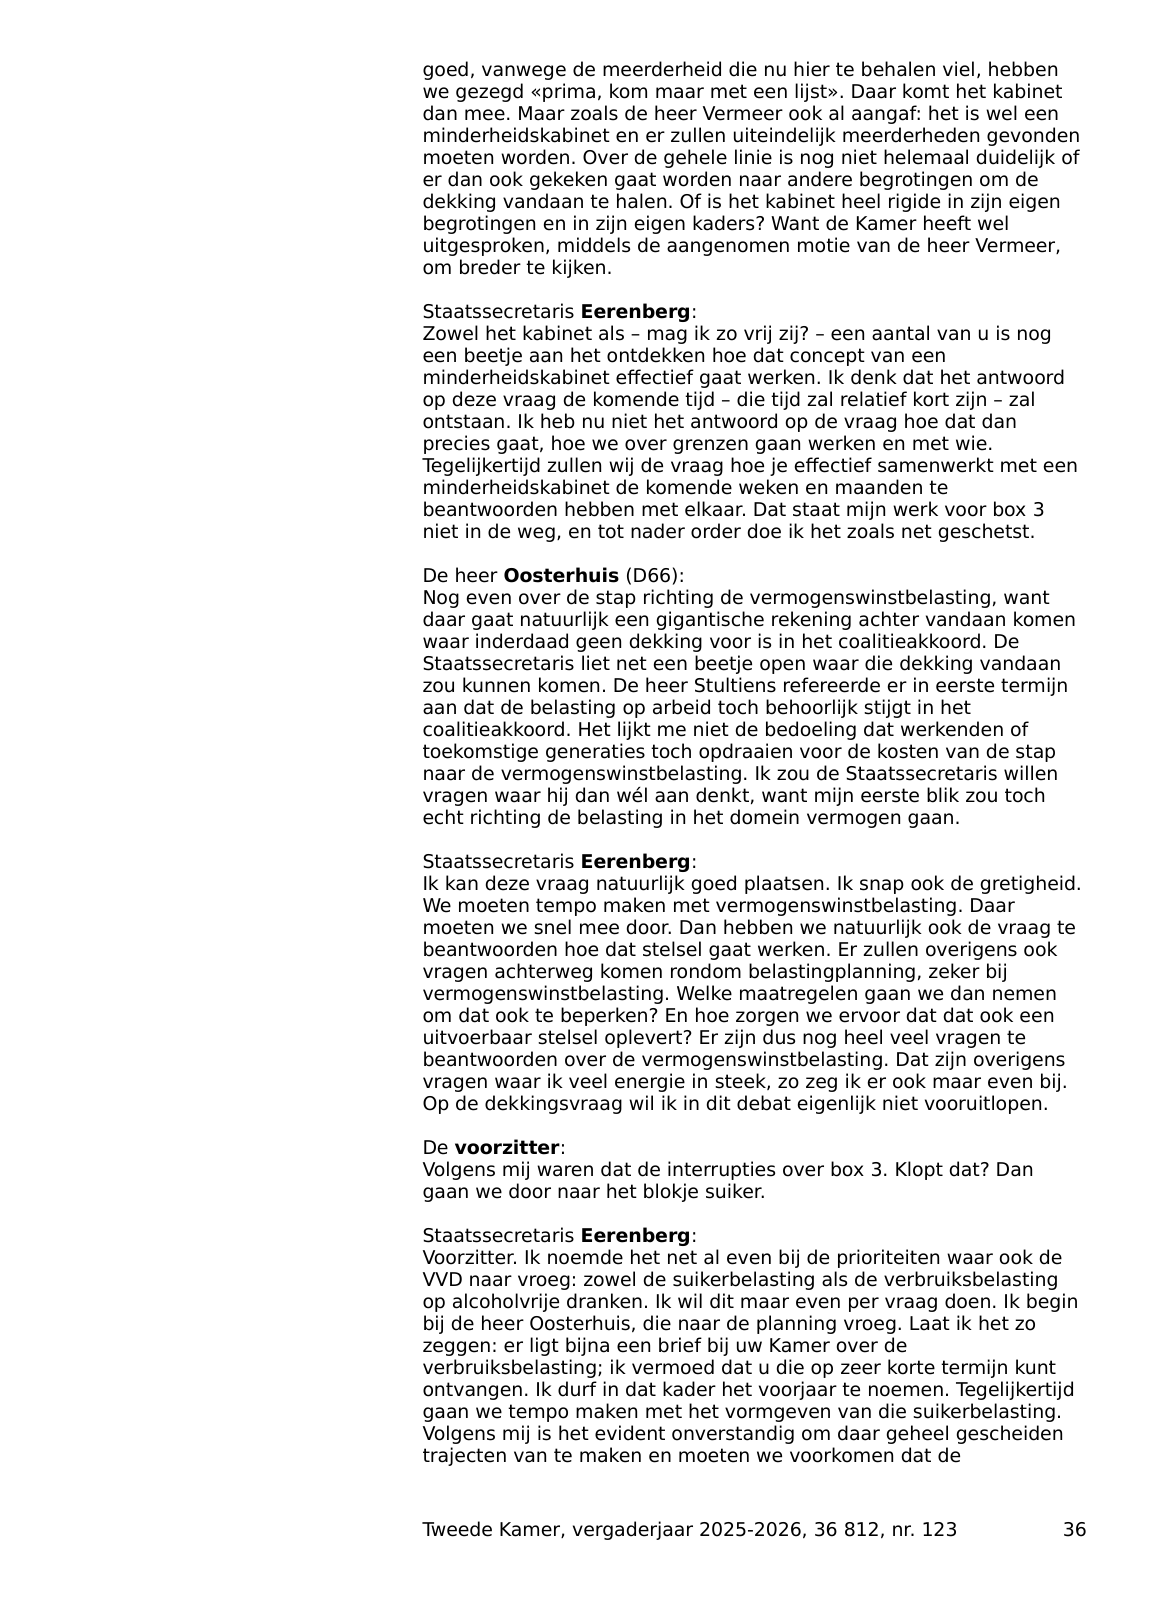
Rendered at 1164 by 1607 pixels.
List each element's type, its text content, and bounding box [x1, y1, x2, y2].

text Staatssecretaris Eerenberg: [422, 851, 1087, 873]
text De voorzitter: [422, 1137, 1087, 1159]
text Zowel het kabinet als – mag ik zo vrij zij? – een aantal van u is nog een beetje aan het ontdekken hoe dat concept van een minderheidskabinet effectief gaat werken. Ik denk dat het antwoord op deze vraag de komende tijd – die tijd zal relatief kort zijn – zal ontstaan. Ik heb nu niet het antwoord op de vraag hoe dat dan precies gaat, hoe we over grenzen gaan werken en met wie. Tegelijkertijd zullen wij de vraag hoe je effectief samenwerkt met een minderheidskabinet de komende weken en maanden te beantwoorden hebben met elkaar. Dat staat mijn werk voor box 3 niet in de weg, en tot nader order doe ik het zoals net geschetst. [422, 323, 1087, 543]
text Volgens mij waren dat de interrupties over box 3. Klopt dat? Dan gaan we door naar het blokje suiker. [422, 1159, 1087, 1203]
text Nog even over de stap richting de vermogenswinstbelasting, want daar gaat natuurlijk een gigantische rekening achter vandaan komen waar inderdaad geen dekking voor is in het coalitieakkoord. De Staatssecretaris liet net een beetje open waar die dekking vandaan zou kunnen komen. De heer Stultiens refereerde er in eerste termijn aan dat de belasting op arbeid toch behoorlijk stijgt in het coalitieakkoord. Het lijkt me niet de bedoeling dat werkenden of toekomstige generaties toch opdraaien voor de kosten van de stap naar de vermogenswinstbelasting. Ik zou de Staatssecretaris willen vragen waar hij dan wél aan denkt, want mijn eerste blik zou toch echt richting de belasting in het domein vermogen gaan. [422, 587, 1087, 829]
text Staatssecretaris Eerenberg: [422, 301, 1087, 323]
text goed, vanwege de meerderheid die nu hier te behalen viel, hebben we gezegd «prima, kom maar met een lijst». Daar komt het kabinet dan mee. Maar zoals de heer Vermeer ook al aangaf: het is wel een minderheidskabinet en er zullen uiteindelijk meerderheden gevonden moeten worden. Over de gehele linie is nog niet helemaal duidelijk of er dan ook gekeken gaat worden naar andere begrotingen om de dekking vandaan te halen. Of is het kabinet heel rigide in zijn eigen begrotingen en in zijn eigen kaders? Want de Kamer heeft wel uitgesproken, middels de aangenomen motie van de heer Vermeer, om breder te kijken. [422, 59, 1087, 279]
text Ik kan deze vraag natuurlijk goed plaatsen. Ik snap ook de gretigheid. We moeten tempo maken met vermogenswinstbelasting. Daar moeten we snel mee door. Dan hebben we natuurlijk ook de vraag te beantwoorden hoe dat stelsel gaat werken. Er zullen overigens ook vragen achterweg komen rondom belastingplanning, zeker bij vermogenswinstbelasting. Welke maatregelen gaan we dan nemen om dat ook te beperken? En hoe zorgen we ervoor dat dat ook een uitvoerbaar stelsel oplevert? Er zijn dus nog heel veel vragen te beantwoorden over de vermogenswinstbelasting. Dat zijn overigens vragen waar ik veel energie in steek, zo zeg ik er ook maar even bij. Op de dekkingsvraag wil ik in dit debat eigenlijk niet vooruitlopen. [422, 873, 1087, 1115]
text Staatssecretaris Eerenberg: [422, 1225, 1087, 1247]
text Voorzitter. Ik noemde het net al even bij de prioriteiten waar ook de VVD naar vroeg: zowel de suikerbelasting als de verbruiksbelasting op alcoholvrije dranken. Ik wil dit maar even per vraag doen. Ik begin bij de heer Oosterhuis, die naar de planning vroeg. Laat ik het zo zeggen: er ligt bijna een brief bij uw Kamer over de verbruiksbelasting; ik vermoed dat u die op zeer korte termijn kunt ontvangen. Ik durf in dat kader het voorjaar te noemen. Tegelijkertijd gaan we tempo maken met het vormgeven van die suikerbelasting. Volgens mij is het evident onverstandig om daar geheel gescheiden trajecten van te maken en moeten we voorkomen dat de [422, 1247, 1087, 1467]
text De heer Oosterhuis (D66): [422, 565, 1087, 587]
